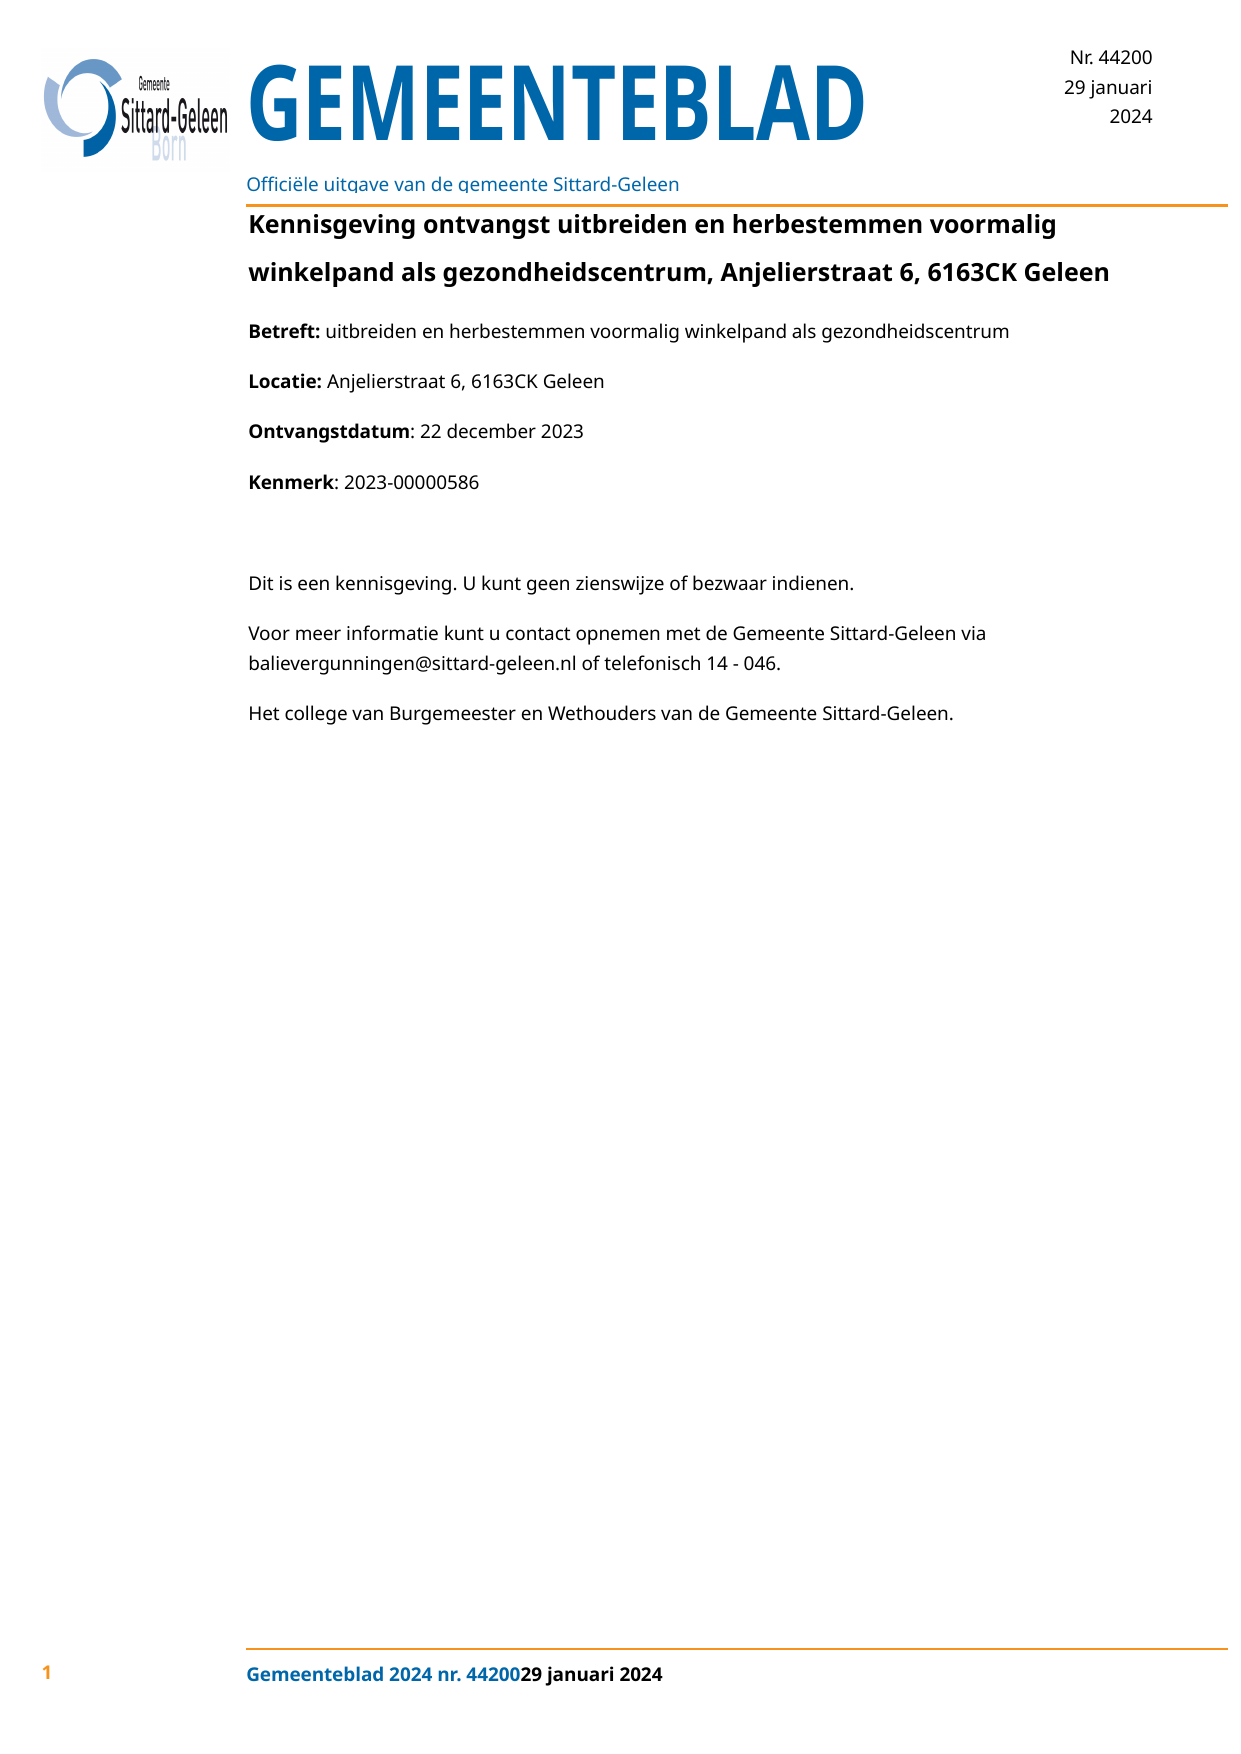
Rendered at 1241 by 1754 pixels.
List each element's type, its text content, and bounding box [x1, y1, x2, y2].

text Locatie: Anjelierstraat 6, 6163CK Geleen [248, 368, 1152, 394]
text Dit is een kennisgeving. U kunt geen zienswijze of bezwaar indienen. [248, 570, 1152, 596]
text Voor meer informatie kunt u contact opnemen met de Gemeente Sittard-Geleen via balievergunningen@sittard-geleen.nl of telefonisch 14 - 046. [248, 620, 1152, 676]
text Betreft: uitbreiden en herbestemmen voormalig winkelpand als gezondheidscentrum [248, 318, 1152, 344]
text Het college van Burgemeester en Wethouders van de Gemeente Sittard-Geleen. [248, 700, 1152, 726]
picture [41, 47, 231, 172]
text Ontvangstdatum: 22 december 2023 [248, 419, 1152, 444]
text Kennisgeving ontvangst uitbreiden en herbestemmen voormalig winkelpand als gezondheidscentrum, Anjelierstraat 6, 6163CK Geleen [248, 207, 1152, 288]
text Kenmerk: 2023-00000586 [248, 469, 1152, 495]
